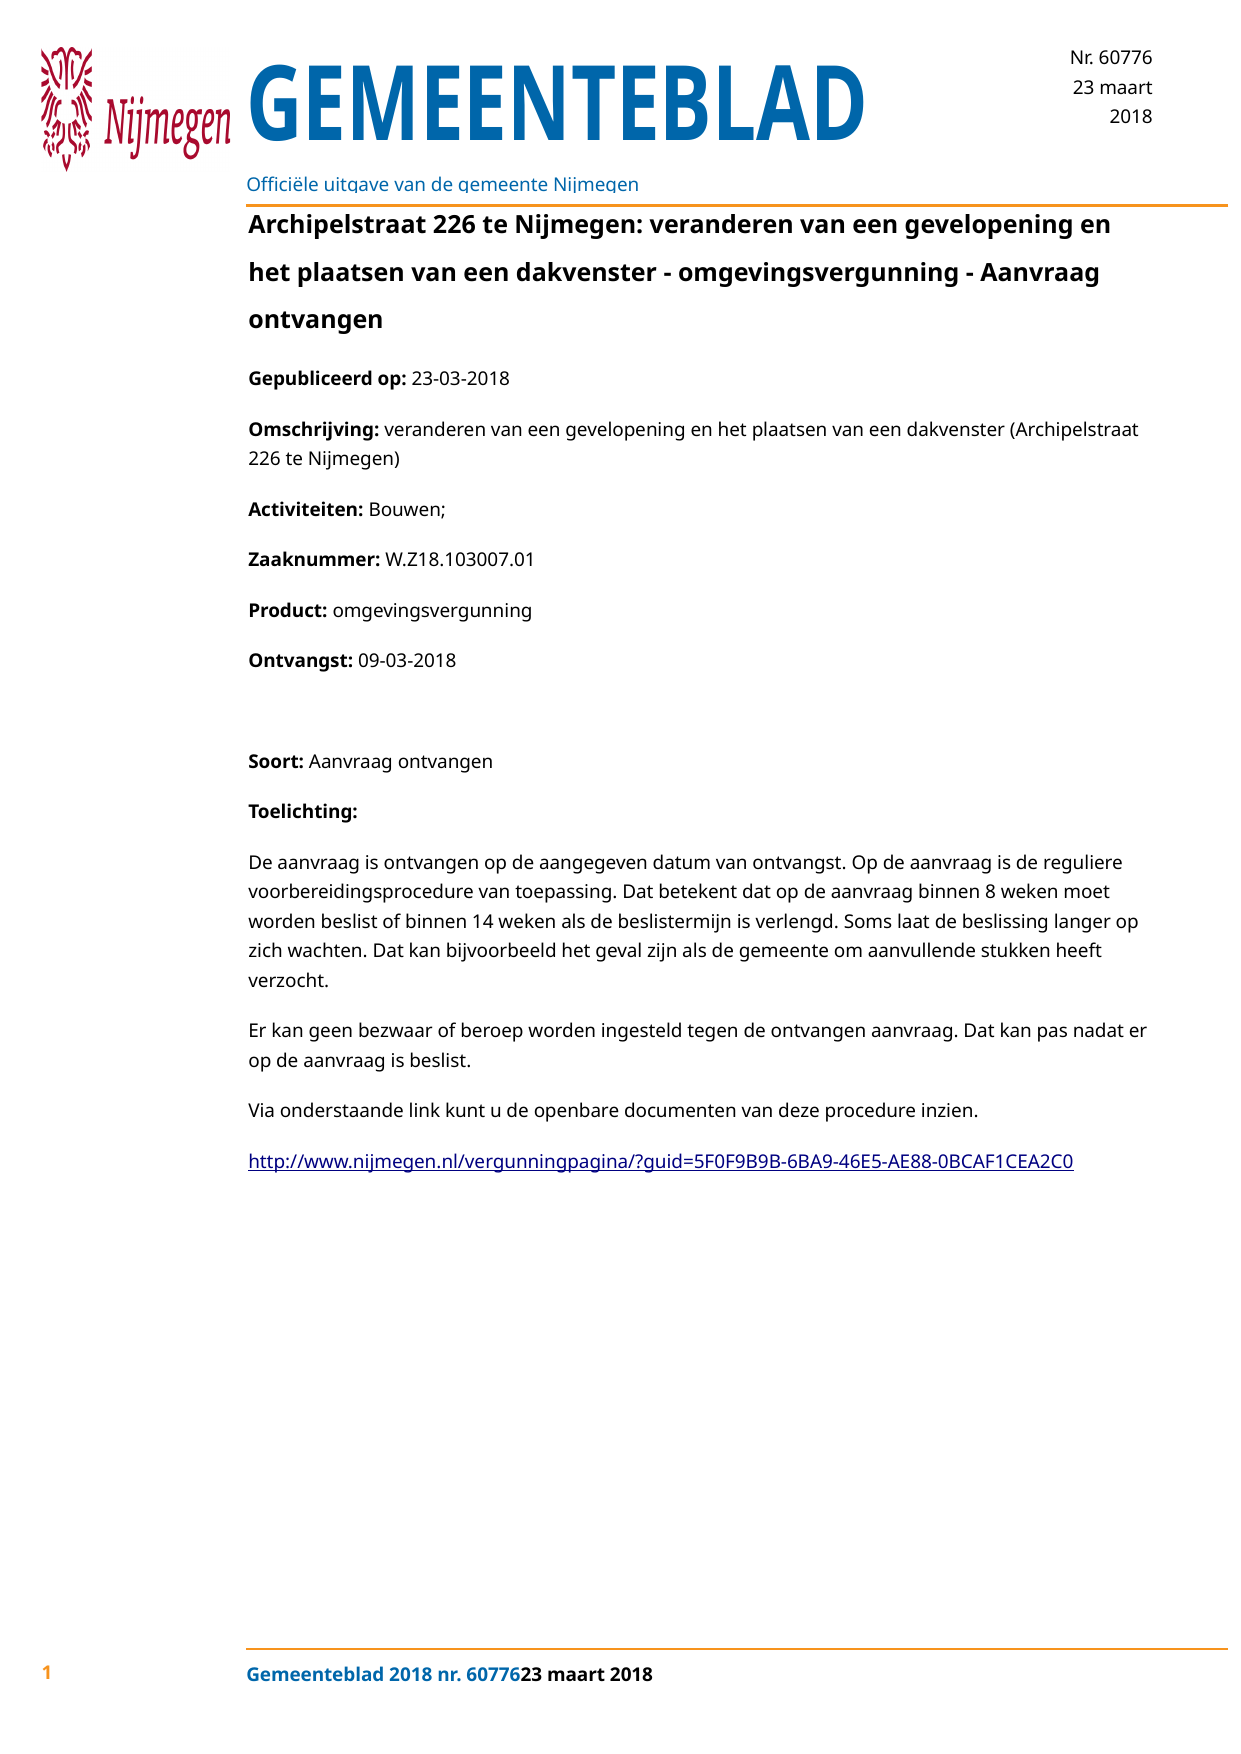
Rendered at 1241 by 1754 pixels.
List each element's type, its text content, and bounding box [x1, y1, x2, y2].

text Er kan geen bezwaar of beroep worden ingesteld tegen de ontvangen aanvraag. Dat kan pas nadat er op de aanvraag is beslist. [248, 1018, 1152, 1073]
text De aanvraag is ontvangen op de aangegeven datum van ontvangst. Op de aanvraag is de reguliere voorbereidingsprocedure van toepassing. Dat betekent dat op de aanvraag binnen 8 weken moet worden beslist of binnen 14 weken als de beslistermijn is verlengd. Soms laat de beslissing langer op zich wachten. Dat kan bijvoorbeeld het geval zijn als de gemeente om aanvullende stukken heeft verzocht. [248, 849, 1152, 993]
text Product: omgevingsvergunning [248, 597, 1152, 622]
text Gepubliceerd op: 23-03-2018 [248, 366, 1152, 391]
text http://www.nijmegen.nl/vergunningpagina/?guid=5F0F9B9B-6BA9-46E5-AE88-0BCAF1CEA2C0 [248, 1148, 1152, 1174]
text Via onderstaande link kunt u de openbare documenten van deze procedure inzien. [248, 1098, 1152, 1123]
text Omschrijving: veranderen van een gevelopening en het plaatsen van een dakvenster (Archipelstraat 226 te Nijmegen) [248, 416, 1152, 471]
text Soort: Aanvraag ontvangen [248, 748, 1152, 774]
text Ontvangst: 09-03-2018 [248, 647, 1152, 673]
text Toelichting: [248, 798, 1152, 824]
text Archipelstraat 226 te Nijmegen: veranderen van een gevelopening en het plaatsen van een dakvenster - omgevingsvergunning - Aanvraag ontvangen [248, 207, 1152, 336]
text Activiteiten: Bouwen; [248, 496, 1152, 522]
text Zaaknummer: W.Z18.103007.01 [248, 546, 1152, 572]
picture [41, 47, 231, 172]
